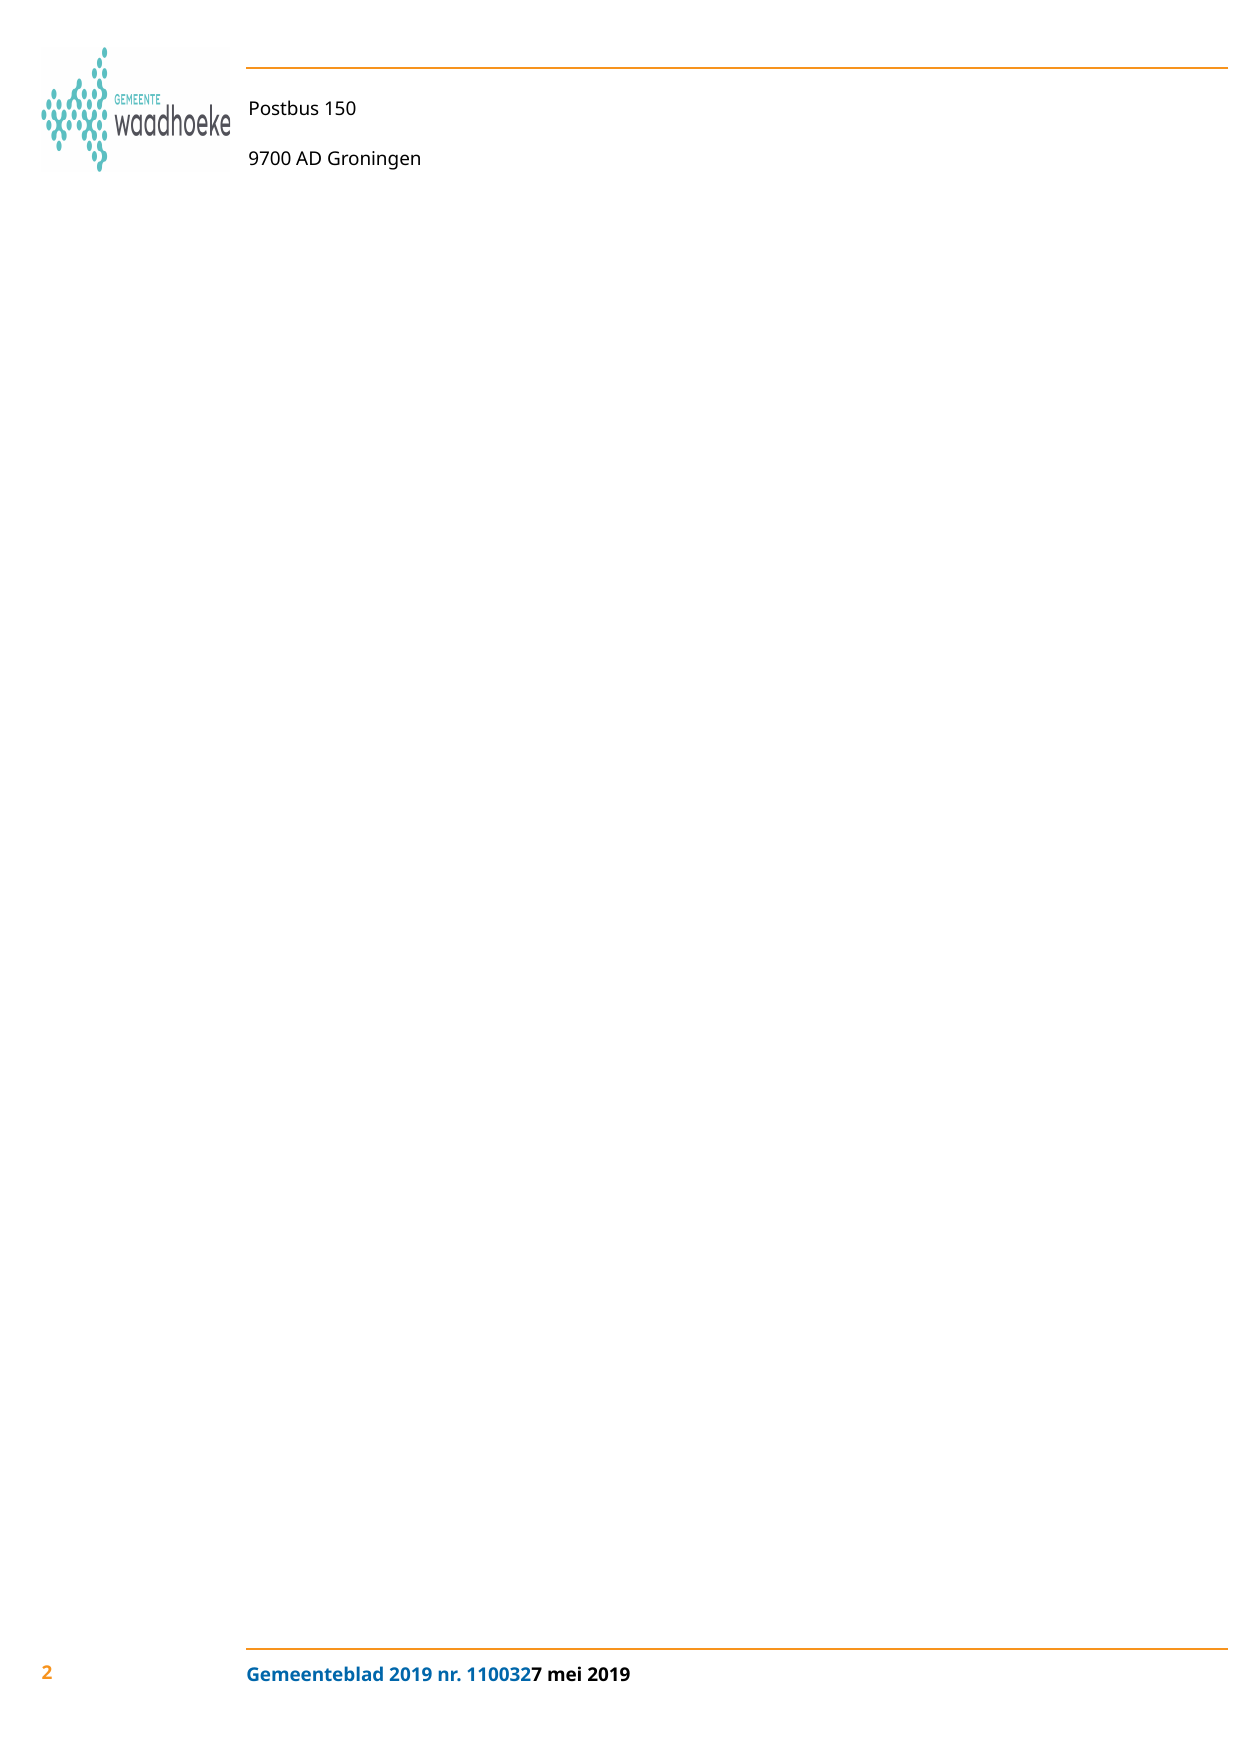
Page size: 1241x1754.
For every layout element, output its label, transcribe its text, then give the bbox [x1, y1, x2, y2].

text Postbus 150 [248, 95, 1152, 121]
picture [41, 47, 231, 172]
text 9700 AD Groningen [248, 145, 1152, 171]
